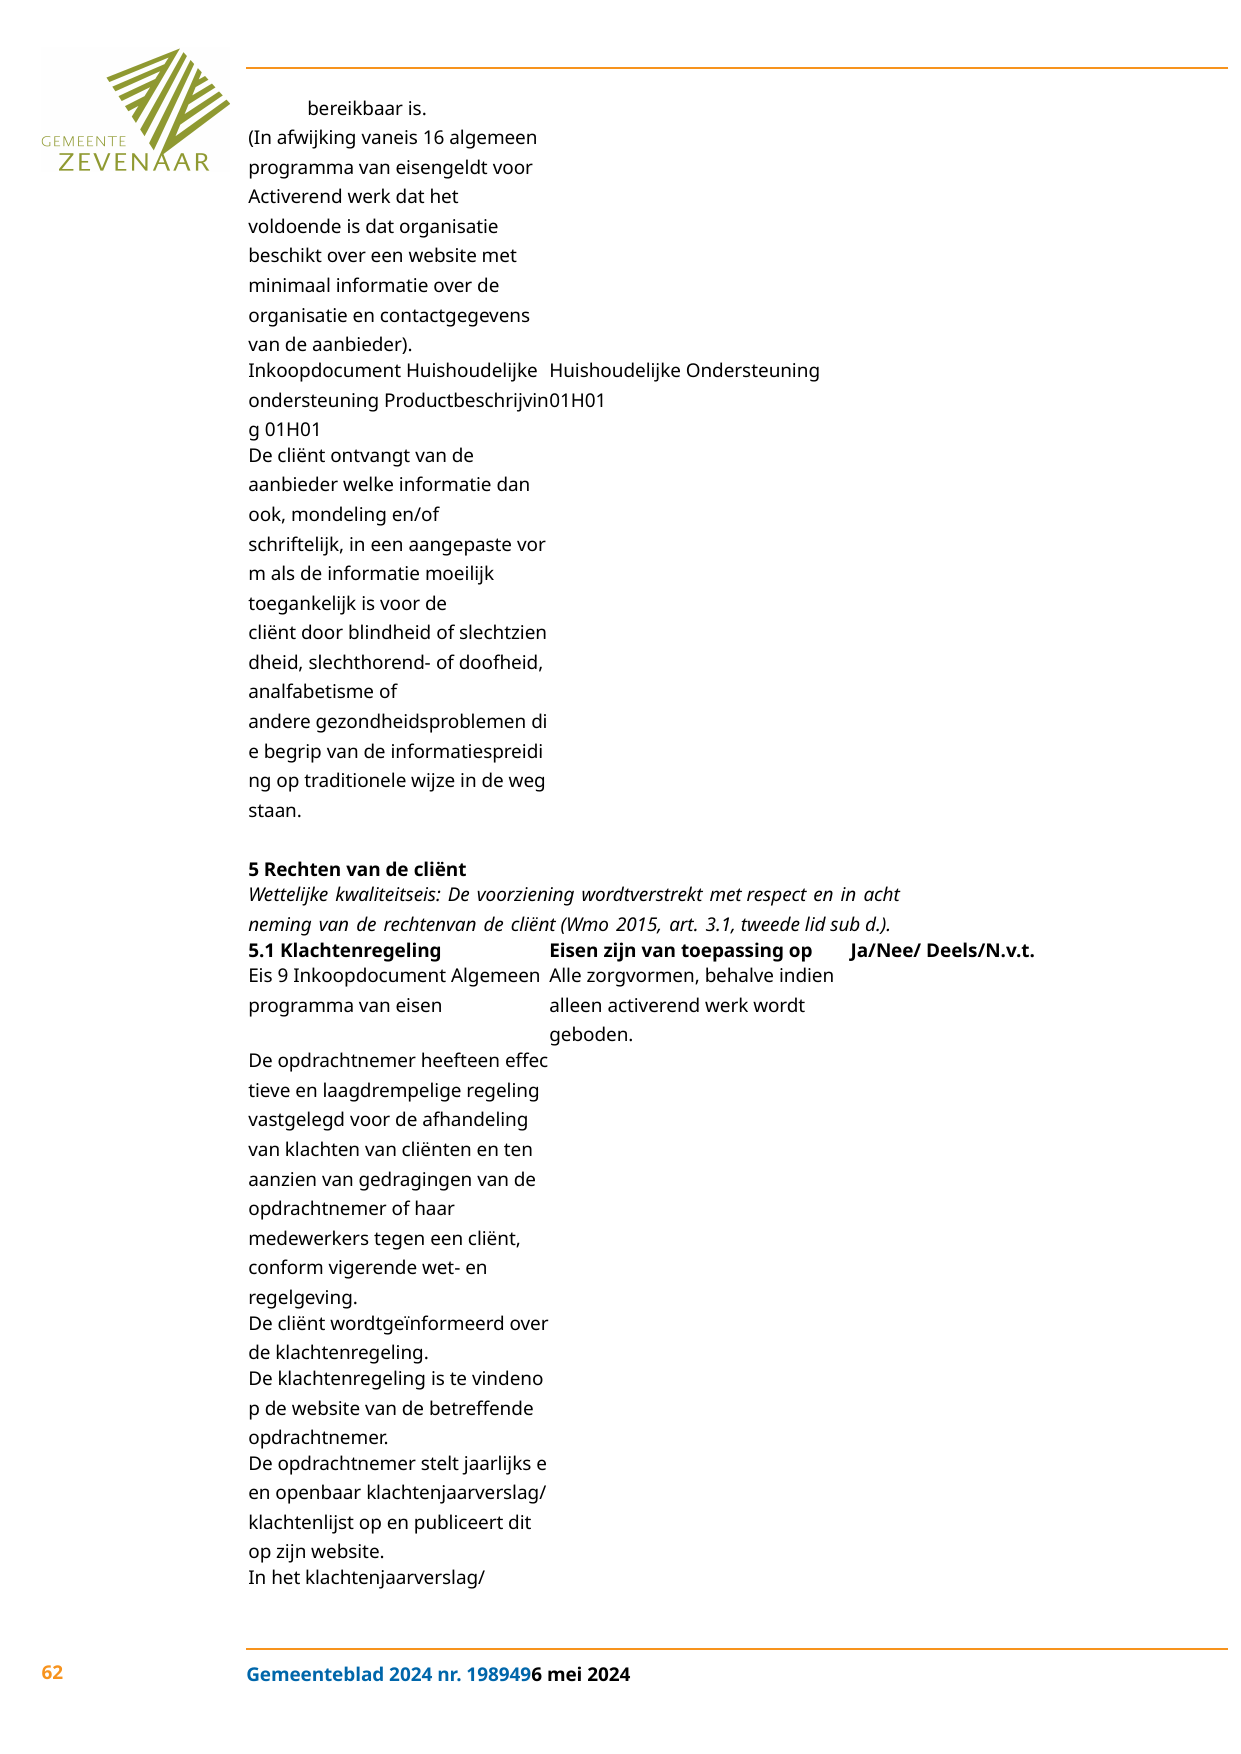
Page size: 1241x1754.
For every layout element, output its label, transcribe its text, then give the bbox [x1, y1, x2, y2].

table_cell Wettelijke kwaliteitseis: De voorziening wordtverstrekt met respect en in acht neming van de rechtenvan de cliënt (Wmo 2015, art. 3.1, tweede lid sub d.). [248, 881, 1152, 937]
picture [41, 47, 231, 172]
table_cell [850, 1450, 1152, 1564]
table_cell In het klachtenjaarverslag/ [248, 1565, 549, 1590]
table_cell De opdrachtnemer stelt jaarlijks een openbaar klachtenjaarverslag/klachtenlijst op en publiceert dit op zijn website. [248, 1450, 549, 1564]
table_cell [549, 95, 850, 357]
table_cell Inkoopdocument Huishoudelijke ondersteuning Productbeschrijving 01H01 [248, 357, 549, 442]
table_header 5 Rechten van de cliënt [248, 856, 1152, 881]
table_cell [850, 1565, 1152, 1590]
table_cell Huishoudelijke Ondersteuning 01H01 [549, 357, 850, 442]
table_cell [549, 1450, 850, 1564]
table_cell Ja/Nee/ Deels/N.v.t. [850, 937, 1152, 962]
table_cell [850, 963, 1152, 1047]
table_cell [850, 95, 1152, 357]
table_cell [850, 1365, 1152, 1450]
table_cell [549, 1310, 850, 1365]
table_cell [549, 1565, 850, 1590]
table_cell [850, 357, 1152, 442]
table_cell Alle zorgvormen, behalve indien alleen activerend werk wordt geboden. [549, 963, 850, 1047]
table_cell De klachtenregeling is te vindenop de website van de betreffende opdrachtnemer. [248, 1365, 549, 1450]
table_cell [549, 1365, 850, 1450]
table_cell De opdrachtnemer heefteen effectieve en laagdrempelige regeling vastgelegd voor de afhandeling van klachten van cliënten en ten aanzien van gedragingen van de opdrachtnemer of haar medewerkers tegen een cliënt, conform vigerende wet- en regelgeving. [248, 1048, 549, 1310]
table_cell Eisen zijn van toepassing op [549, 937, 850, 962]
table_cell De cliënt ontvangt van de aanbieder welke informatie dan ook, mondeling en/of schriftelijk, in een aangepaste vorm als de informatie moeilijk toegankelijk is voor de cliënt door blindheid of slechtziendheid, slechthorend- of doofheid, analfabetisme of andere gezondheidsproblemen die begrip van de informatiespreiding op traditionele wijze in de weg staan. [248, 442, 549, 823]
table_cell [549, 1048, 850, 1310]
table_cell 5.1 Klachtenregeling [248, 937, 549, 962]
table_cell De cliënt wordtgeïnformeerd over de klachtenregeling. [248, 1310, 549, 1365]
table_cell [850, 442, 1152, 823]
table_cell bereikbaar is. (In afwijking vaneis 16 algemeen programma van eisengeldt voor Activerend werk dat het voldoende is dat organisatie beschikt over een website met minimaal informatie over de organisatie en contactgegevens van de aanbieder). [248, 95, 549, 357]
table_cell [850, 1048, 1152, 1310]
table_cell [850, 1310, 1152, 1365]
table_cell Eis 9 Inkoopdocument Algemeen programma van eisen [248, 963, 549, 1047]
table_cell [549, 442, 850, 823]
